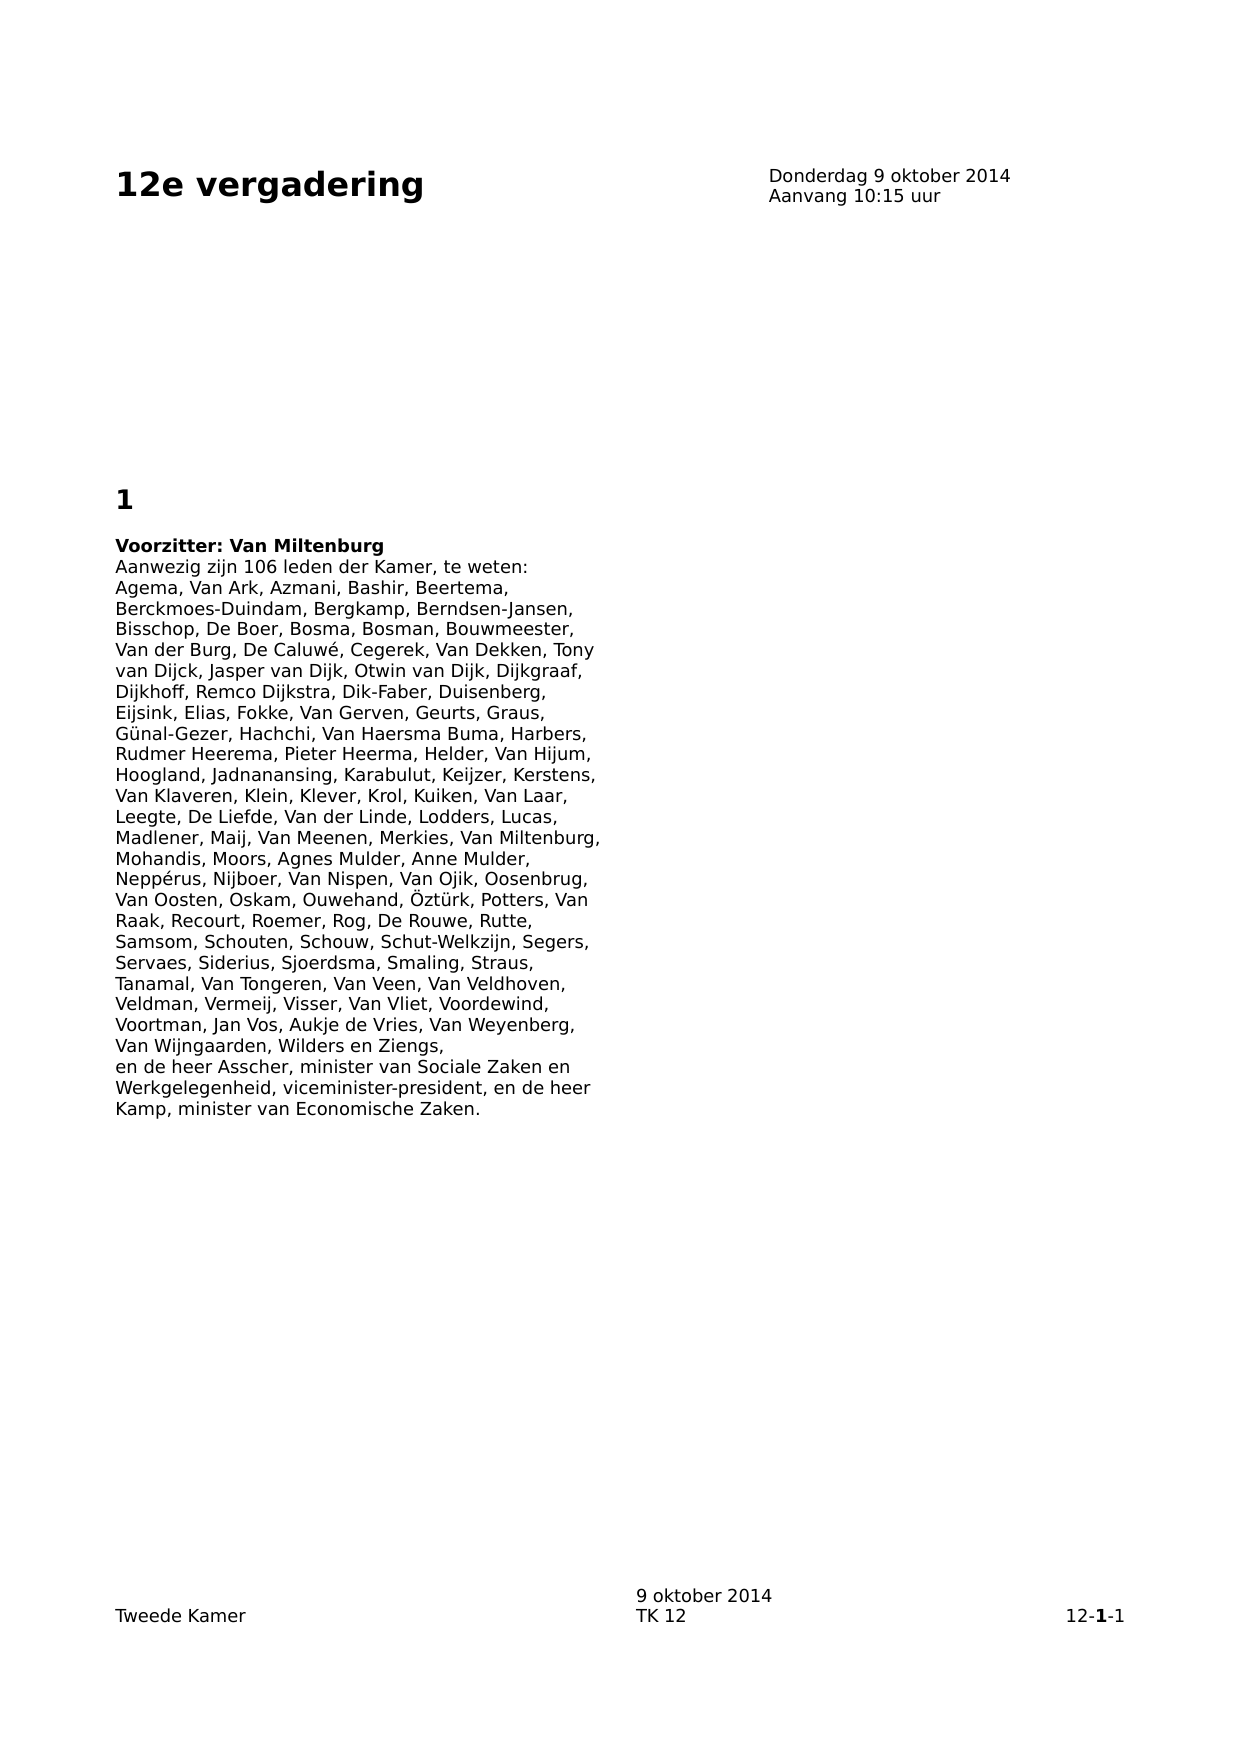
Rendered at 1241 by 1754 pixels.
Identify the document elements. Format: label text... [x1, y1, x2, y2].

table_header Donderdag 9 oktober 2014 [769, 165, 1125, 186]
table_header 12e vergadering [115, 165, 768, 207]
text Aanwezig zijn 106 leden der Kamer, te weten: [115, 557, 605, 577]
table_cell Aanvang 10:15 uur [769, 186, 1125, 207]
text Agema, Van Ark, Azmani, Bashir, Beertema, Berckmoes-Duindam, Bergkamp, Berndsen-Jansen, Bisschop, De Boer, Bosma, Bosman, Bouwmeester, Van der Burg, De Caluwé, Cegerek, Van Dekken, Tony van Dijck, Jasper van Dijk, Otwin van Dijk, Dijkgraaf, Dijkhoff, Remco Dijkstra, Dik-Faber, Duisenberg, Eijsink, Elias, Fokke, Van Gerven, Geurts, Graus, Günal-Gezer, Hachchi, Van Haersma Buma, Harbers, Rudmer Heerema, Pieter Heerma, Helder, Van Hijum, Hoogland, Jadnanansing, Karabulut, Keijzer, Kerstens, Van Klaveren, Klein, Klever, Krol, Kuiken, Van Laar, Leegte, De Liefde, Van der Linde, Lodders, Lucas, Madlener, Maij, Van Meenen, Merkies, Van Miltenburg, Mohandis, Moors, Agnes Mulder, Anne Mulder, Neppérus, Nijboer, Van Nispen, Van Ojik, Oosenbrug, Van Oosten, Oskam, Ouwehand, Öztürk, Potters, Van Raak, Recourt, Roemer, Rog, De Rouwe, Rutte, Samsom, Schouten, Schouw, Schut-Welkzijn, Segers, Servaes, Siderius, Sjoerdsma, Smaling, Straus, Tanamal, Van Tongeren, Van Veen, Van Veldhoven, Veldman, Vermeij, Visser, Van Vliet, Voordewind, Voortman, Jan Vos, Aukje de Vries, Van Weyenberg, Van Wijngaarden, Wilders en Ziengs, [115, 577, 605, 1057]
title 1 [115, 484, 605, 516]
text Voorzitter: Van Miltenburg [115, 536, 605, 557]
text en de heer Asscher, minister van Sociale Zaken en Werkgelegenheid, viceminister-president, en de heer Kamp, minister van Economische Zaken. [115, 1057, 605, 1119]
